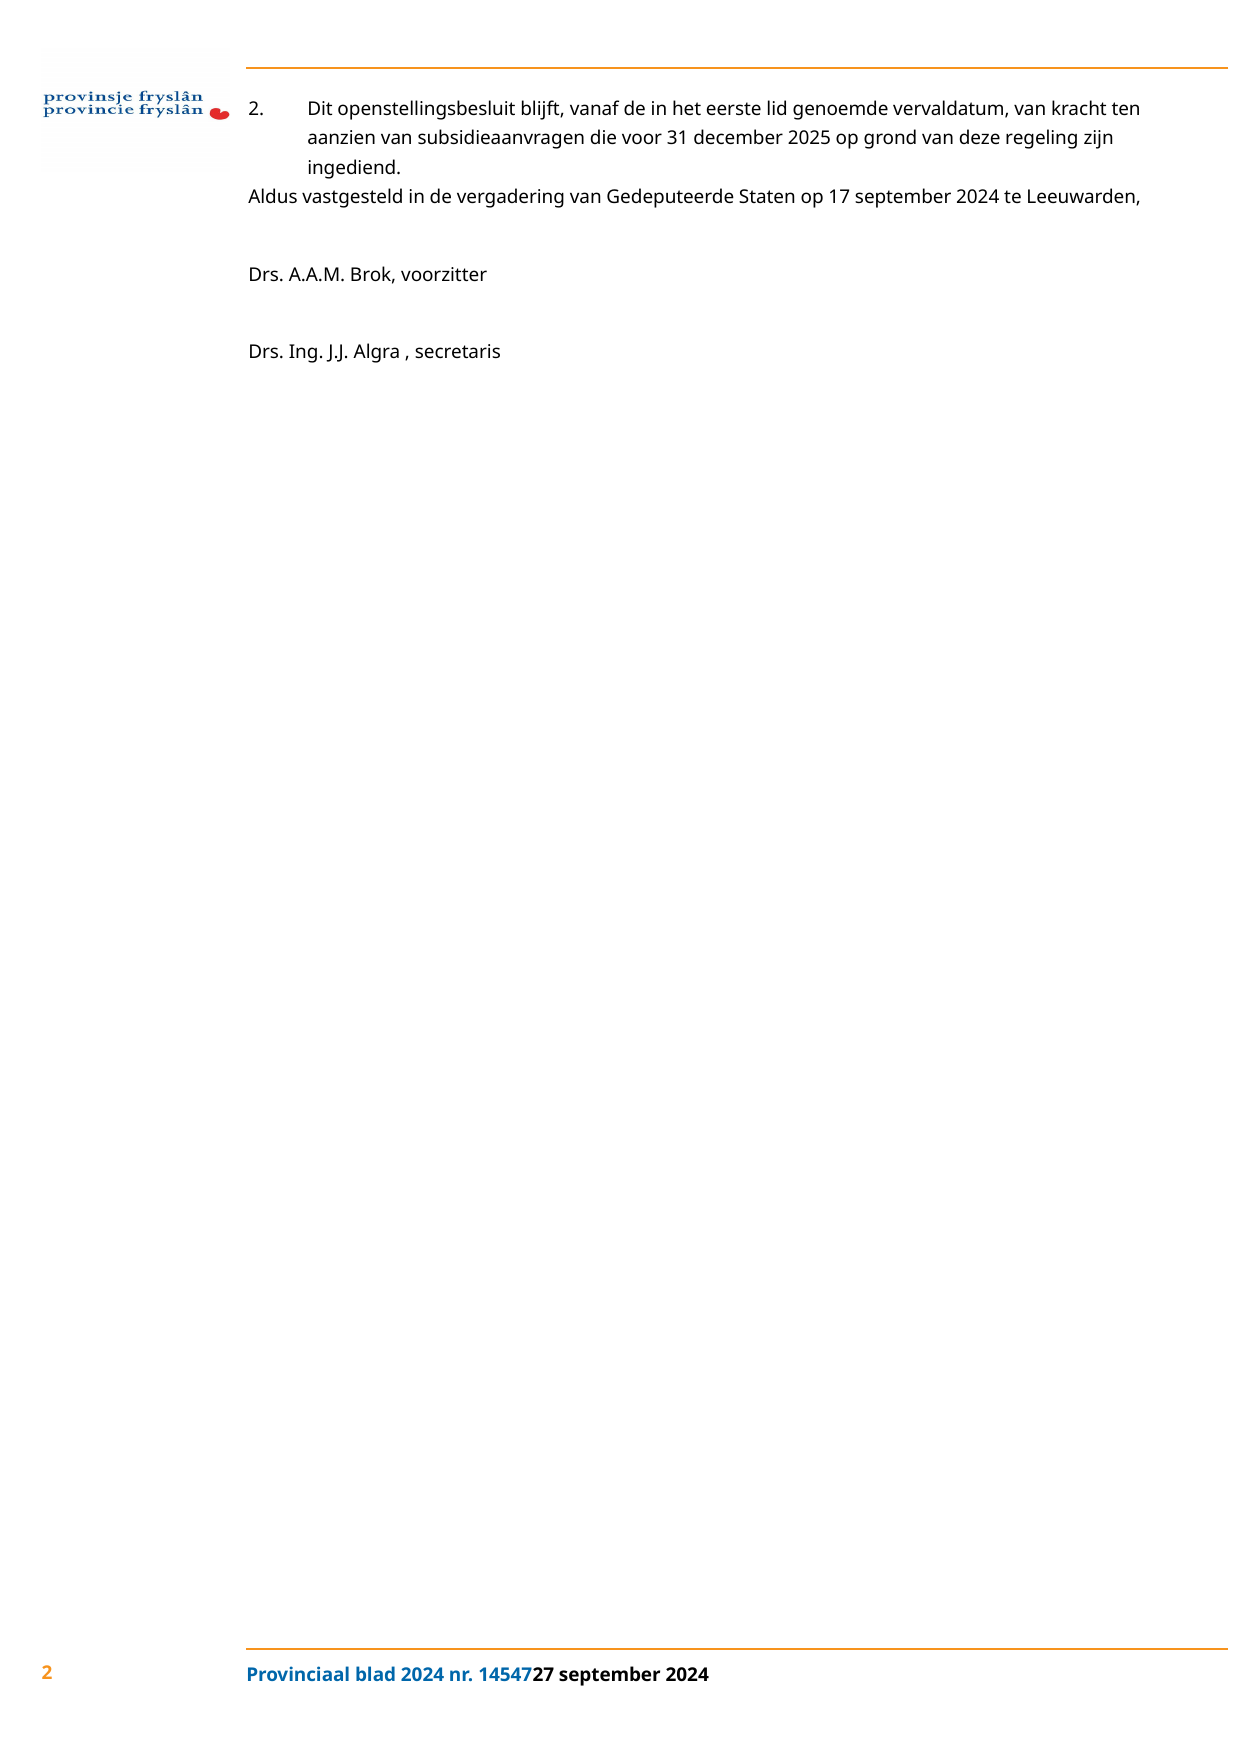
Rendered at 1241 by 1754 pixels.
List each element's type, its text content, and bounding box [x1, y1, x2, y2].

text Drs. Ing. J.J. Algra , secretaris [248, 338, 1152, 364]
text Aldus vastgesteld in de vergadering van Gedeputeerde Staten op 17 september 2024 te Leeuwarden, [248, 183, 1152, 209]
picture [41, 47, 231, 172]
text Drs. A.A.M. Brok, voorzitter [248, 261, 1152, 286]
list Dit openstellingsbesluit blijft, vanaf de in het eerste lid genoemde vervaldatum, van kracht ten aanzien van subsidieaanvragen die voor 31 december 2025 op grond van deze regeling zijn ingediend. [248, 95, 1152, 180]
